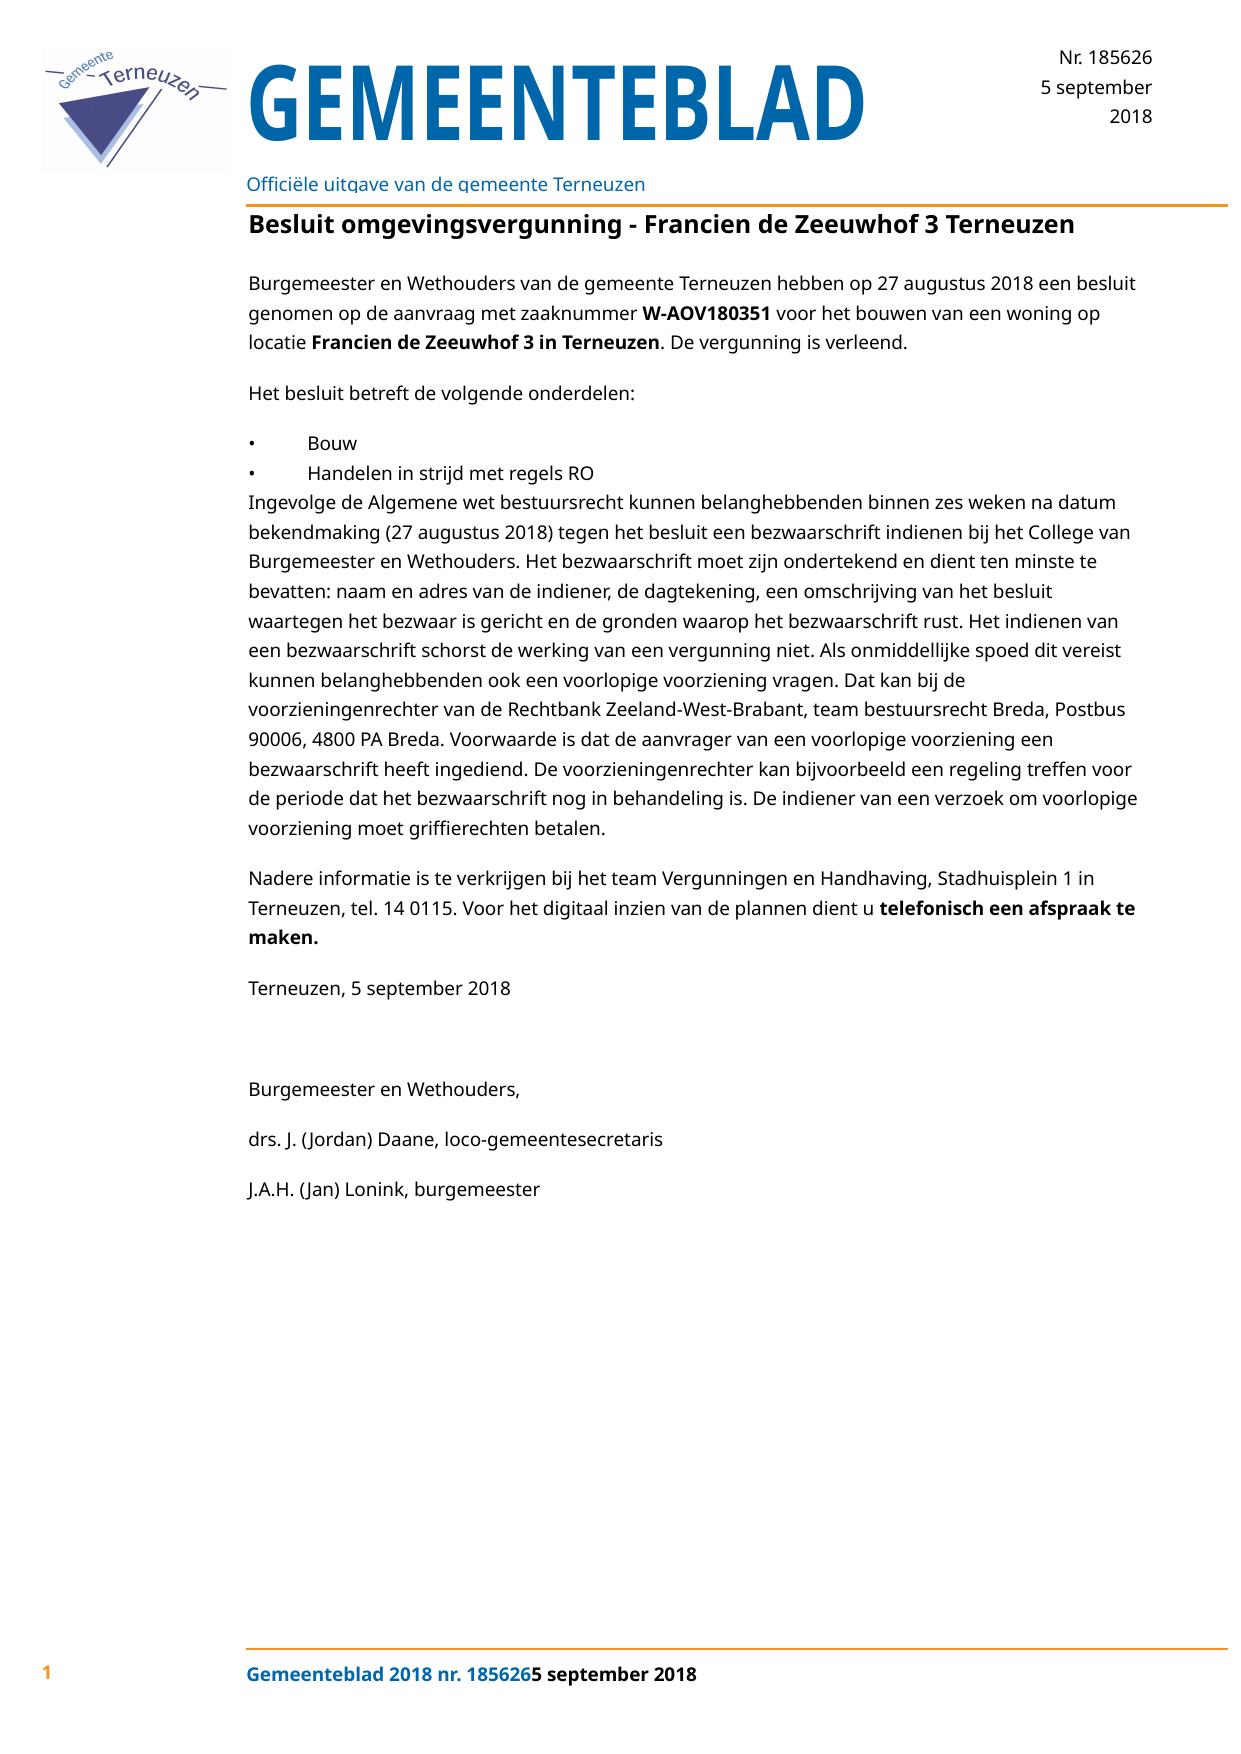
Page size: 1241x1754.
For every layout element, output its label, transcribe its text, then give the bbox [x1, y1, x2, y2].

text Terneuzen, 5 september 2018 [248, 975, 1152, 1001]
text Ingevolge de Algemene wet bestuursrecht kunnen belanghebbenden binnen zes weken na datum bekendmaking (27 augustus 2018) tegen het besluit een bezwaarschrift indienen bij het College van Burgemeester en Wethouders. Het bezwaarschrift moet zijn ondertekend en dient ten minste te bevatten: naam en adres van de indiener, de dagtekening, een omschrijving van het besluit waartegen het bezwaar is gericht en de gronden waarop het bezwaarschrift rust. Het indienen van een bezwaarschrift schorst de werking van een vergunning niet. Als onmiddellijke spoed dit vereist kunnen belanghebbenden ook een voorlopige voorziening vragen. Dat kan bij de voorzieningenrechter van de Rechtbank Zeeland-West-Brabant, team bestuursrecht Breda, Postbus 90006, 4800 PA Breda. Voorwaarde is dat de aanvrager van een voorlopige voorziening een bezwaarschrift heeft ingediend. De voorzieningenrechter kan bijvoorbeeld een regeling treffen voor de periode dat het bezwaarschrift nog in behandeling is. De indiener van een verzoek om voorlopige voorziening moet griffierechten betalen. [248, 489, 1152, 841]
text Besluit omgevingsvergunning - Francien de Zeeuwhof 3 Terneuzen [248, 207, 1152, 241]
list Bouw [248, 430, 1152, 456]
text drs. J. (Jordan) Daane, loco-gemeentesecretaris [248, 1126, 1152, 1152]
text Burgemeester en Wethouders van de gemeente Terneuzen hebben op 27 augustus 2018 een besluit genomen op de aanvraag met zaaknummer W-AOV180351 voor het bouwen van een woning op locatie Francien de Zeeuwhof 3 in Terneuzen. De vergunning is verleend. [248, 270, 1152, 355]
text Het besluit betreft de volgende onderdelen: [248, 380, 1152, 406]
picture [41, 47, 231, 172]
list Handelen in strijd met regels RO [248, 460, 1152, 486]
text Burgemeester en Wethouders, [248, 1076, 1152, 1101]
text J.A.H. (Jan) Lonink, burgemeester [248, 1177, 1152, 1202]
text Nadere informatie is te verkrijgen bij het team Vergunningen en Handhaving, Stadhuisplein 1 in Terneuzen, tel. 14 0115. Voor het digitaal inzien van de plannen dient u telefonisch een afspraak te maken. [248, 865, 1152, 950]
